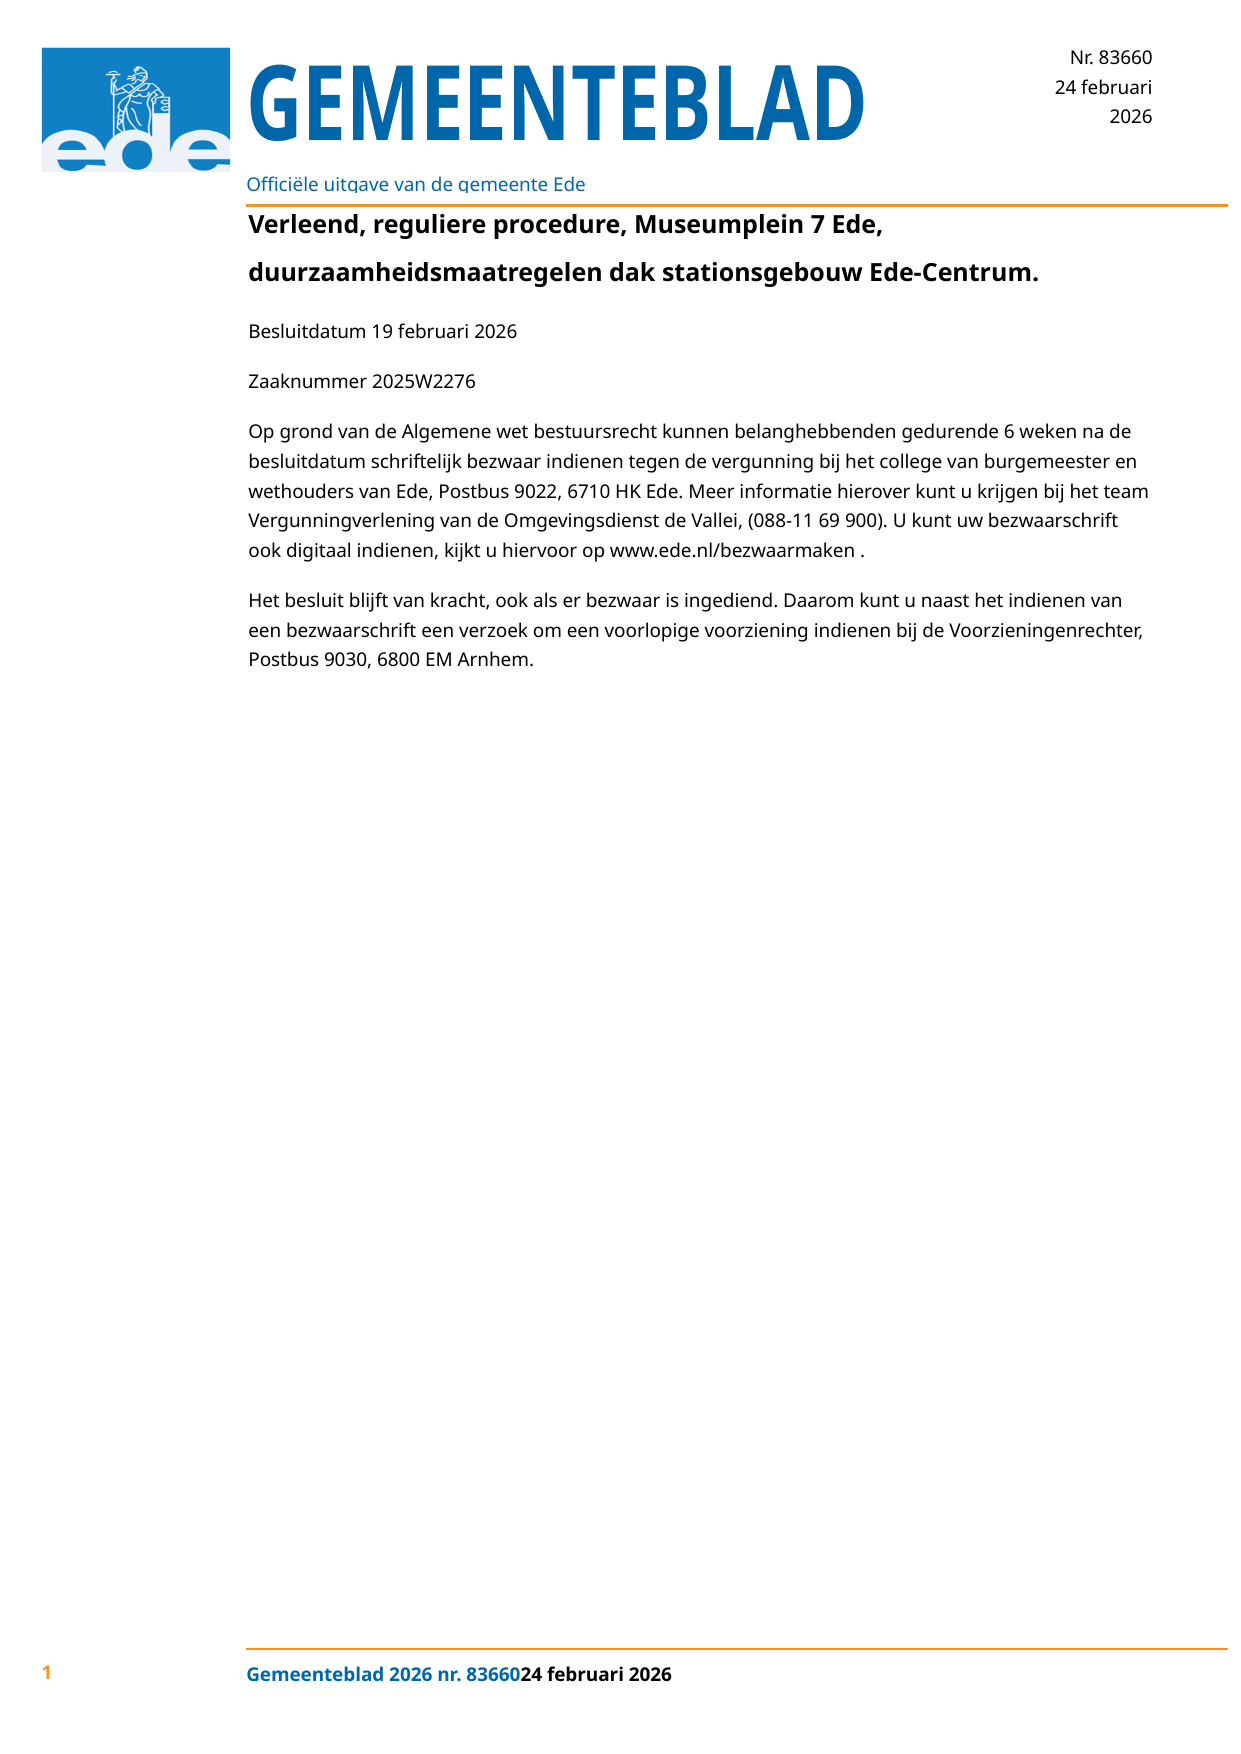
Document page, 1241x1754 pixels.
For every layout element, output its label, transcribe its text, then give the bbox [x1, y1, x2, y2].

text Zaaknummer 2025W2276 [248, 368, 1152, 394]
picture [41, 47, 231, 172]
text Verleend, reguliere procedure, Museumplein 7 Ede, duurzaamheidsmaatregelen dak stationsgebouw Ede-Centrum. [248, 207, 1152, 288]
text Op grond van de Algemene wet bestuursrecht kunnen belanghebbenden gedurende 6 weken na de besluitdatum schriftelijk bezwaar indienen tegen de vergunning bij het college van burgemeester en wethouders van Ede, Postbus 9022, 6710 HK Ede. Meer informatie hierover kunt u krijgen bij het team Vergunningverlening van de Omgevingsdienst de Vallei, (088-11 69 900). U kunt uw bezwaarschrift ook digitaal indienen, kijkt u hiervoor op www.ede.nl/bezwaarmaken . [248, 419, 1152, 563]
text Het besluit blijft van kracht, ook als er bezwaar is ingediend. Daarom kunt u naast het indienen van een bezwaarschrift een verzoek om een voorlopige voorziening indienen bij de Voorzieningenrechter, Postbus 9030, 6800 EM Arnhem. [248, 587, 1152, 672]
text Besluitdatum 19 februari 2026 [248, 318, 1152, 344]
